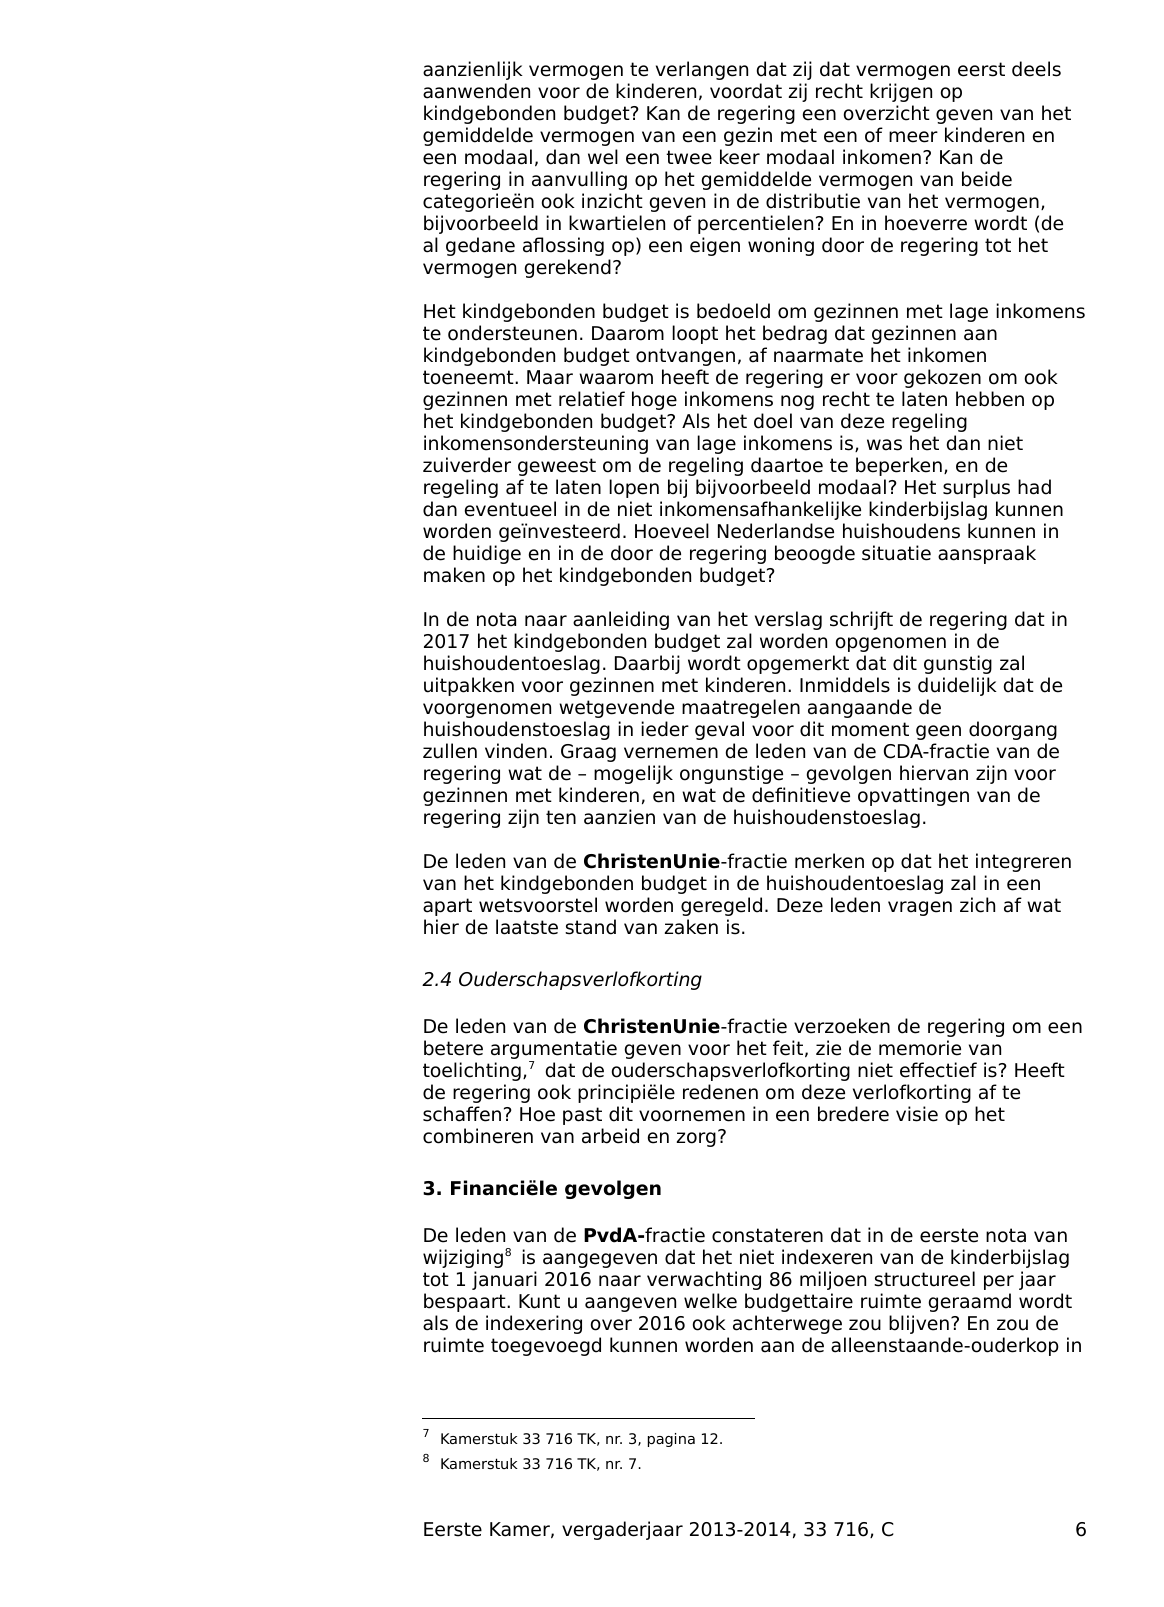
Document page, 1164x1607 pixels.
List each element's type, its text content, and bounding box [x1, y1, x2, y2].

text Kamerstuk 33 716 TK, nr. 3, pagina 12. [422, 1427, 1087, 1449]
text aanzienlijk vermogen te verlangen dat zij dat vermogen eerst deels aanwenden voor de kinderen, voordat zij recht krijgen op kindgebonden budget? Kan de regering een overzicht geven van het gemiddelde vermogen van een gezin met een of meer kinderen en een modaal, dan wel een twee keer modaal inkomen? Kan de regering in aanvulling op het gemiddelde vermogen van beide categorieën ook inzicht geven in de distributie van het vermogen, bijvoorbeeld in kwartielen of percentielen? En in hoeverre wordt (de al gedane aflossing op) een eigen woning door de regering tot het vermogen gerekend? [422, 59, 1087, 279]
text Kamerstuk 33 716 TK, nr. 7. [422, 1452, 1087, 1474]
text De leden van de ChristenUnie-fractie merken op dat het integreren van het kindgebonden budget in de huishoudentoeslag zal in een apart wetsvoorstel worden geregeld. Deze leden vragen zich af wat hier de laatste stand van zaken is. [422, 851, 1087, 939]
subtitle 3. Financiële gevolgen [422, 1178, 1087, 1200]
text De leden van de PvdA-fractie constateren dat in de eerste nota van wijziging is aangegeven dat het niet indexeren van de kinderbijslag tot 1 januari 2016 naar verwachting 86 miljoen structureel per jaar bespaart. Kunt u aangeven welke budgettaire ruimte geraamd wordt als de indexering over 2016 ook achterwege zou blijven? En zou de ruimte toegevoegd kunnen worden aan de alleenstaande-ouderkop in [422, 1225, 1087, 1357]
subtitle 2.4 Ouderschapsverlofkorting [422, 969, 1087, 991]
text Het kindgebonden budget is bedoeld om gezinnen met lage inkomens te ondersteunen. Daarom loopt het bedrag dat gezinnen aan kindgebonden budget ontvangen, af naarmate het inkomen toeneemt. Maar waarom heeft de regering er voor gekozen om ook gezinnen met relatief hoge inkomens nog recht te laten hebben op het kindgebonden budget? Als het doel van deze regeling inkomensondersteuning van lage inkomens is, was het dan niet zuiverder geweest om de regeling daartoe te beperken, en de regeling af te laten lopen bij bijvoorbeeld modaal? Het surplus had dan eventueel in de niet inkomensafhankelijke kinderbijslag kunnen worden geïnvesteerd. Hoeveel Nederlandse huishoudens kunnen in de huidige en in de door de regering beoogde situatie aanspraak maken op het kindgebonden budget? [422, 301, 1087, 587]
text De leden van de ChristenUnie-fractie verzoeken de regering om een betere argumentatie geven voor het feit, zie de memorie van toelichting, dat de ouderschapsverlofkorting niet effectief is? Heeft de regering ook principiële redenen om deze verlofkorting af te schaffen? Hoe past dit voornemen in een bredere visie op het combineren van arbeid en zorg? [422, 1016, 1087, 1148]
text In de nota naar aanleiding van het verslag schrijft de regering dat in 2017 het kindgebonden budget zal worden opgenomen in de huishoudentoeslag. Daarbij wordt opgemerkt dat dit gunstig zal uitpakken voor gezinnen met kinderen. Inmiddels is duidelijk dat de voorgenomen wetgevende maatregelen aangaande de huishoudenstoeslag in ieder geval voor dit moment geen doorgang zullen vinden. Graag vernemen de leden van de CDA-fractie van de regering wat de – mogelijk ongunstige – gevolgen hiervan zijn voor gezinnen met kinderen, en wat de definitieve opvattingen van de regering zijn ten aanzien van de huishoudenstoeslag. [422, 609, 1087, 829]
